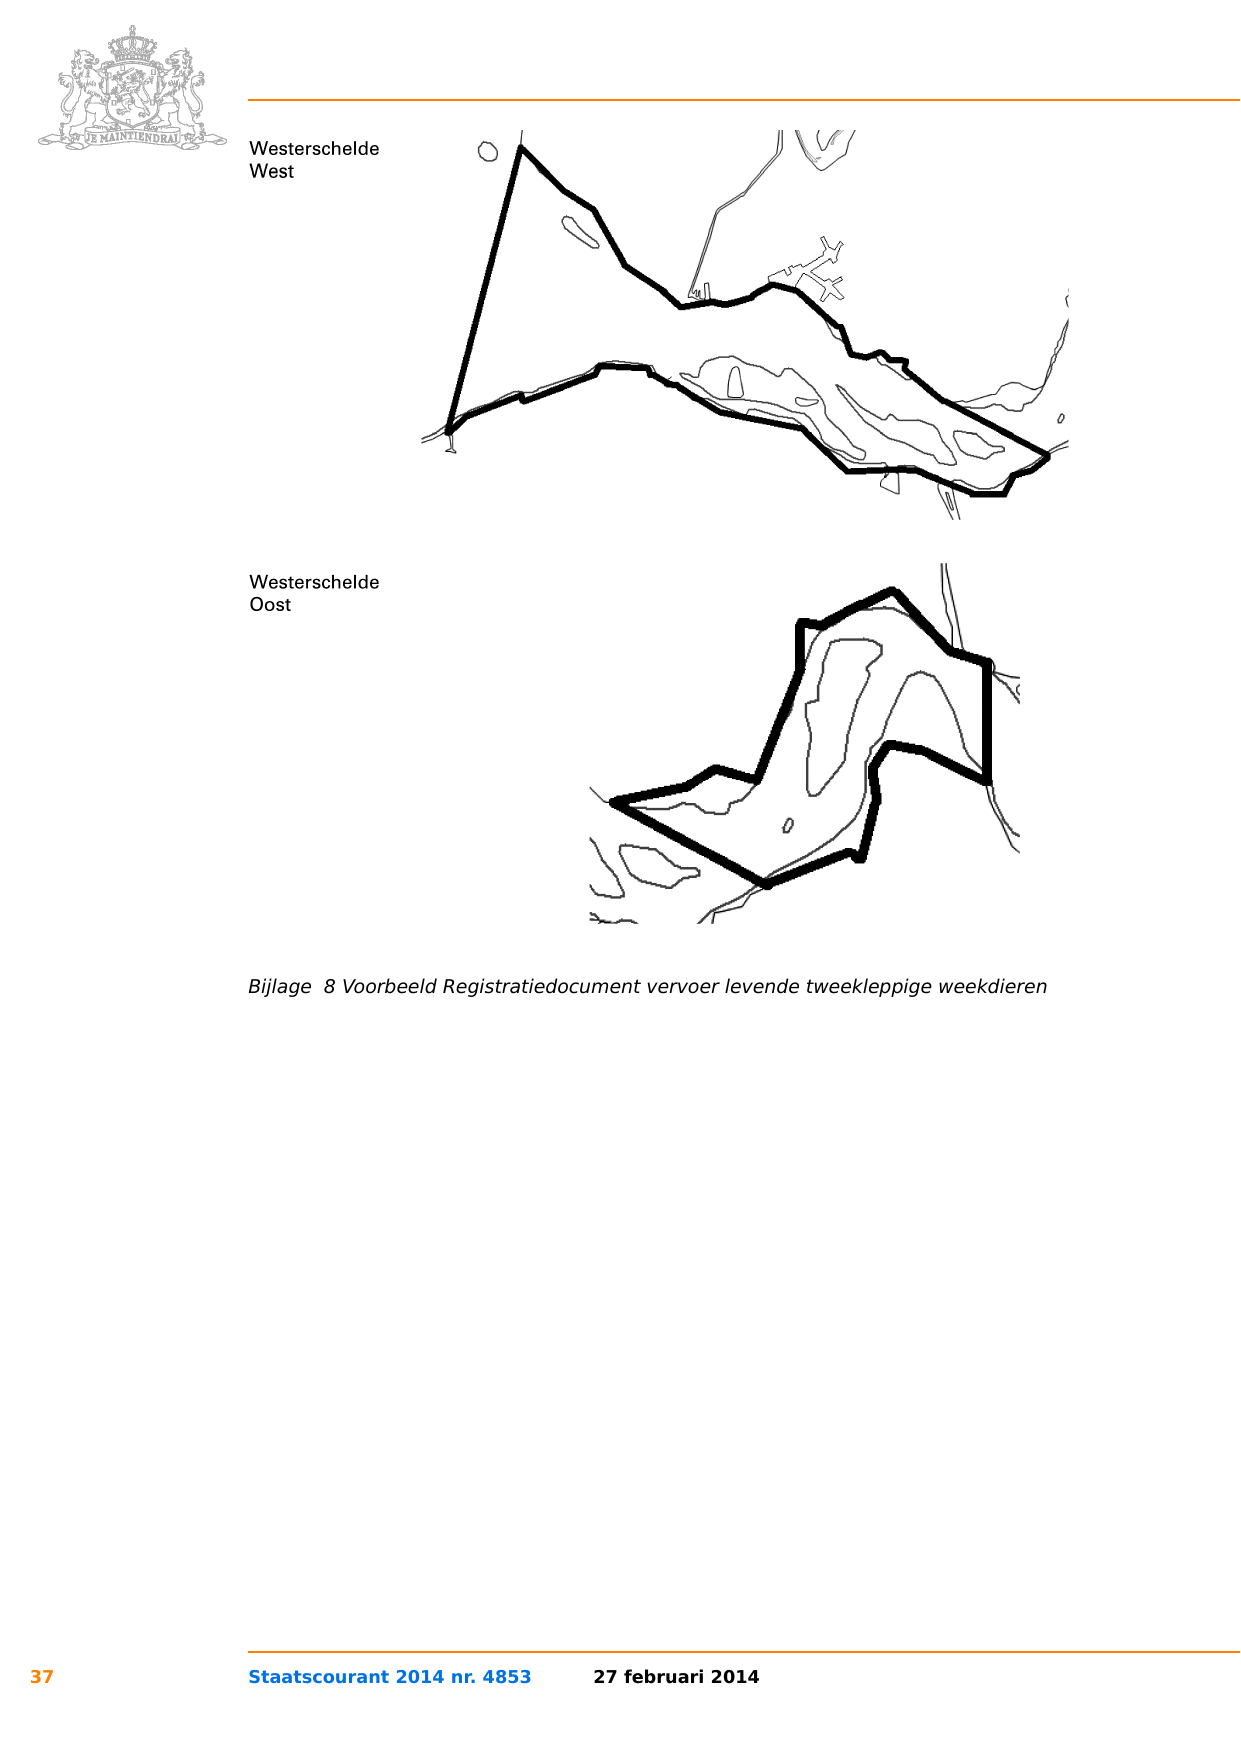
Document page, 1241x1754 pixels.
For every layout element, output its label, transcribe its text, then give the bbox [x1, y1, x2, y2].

picture [248, 130, 1069, 520]
picture [248, 563, 1069, 924]
picture [38, 25, 227, 150]
subtitle Bijlage 8 Voorbeeld Registratiedocument vervoer levende tweekleppige weekdieren [248, 976, 1163, 998]
